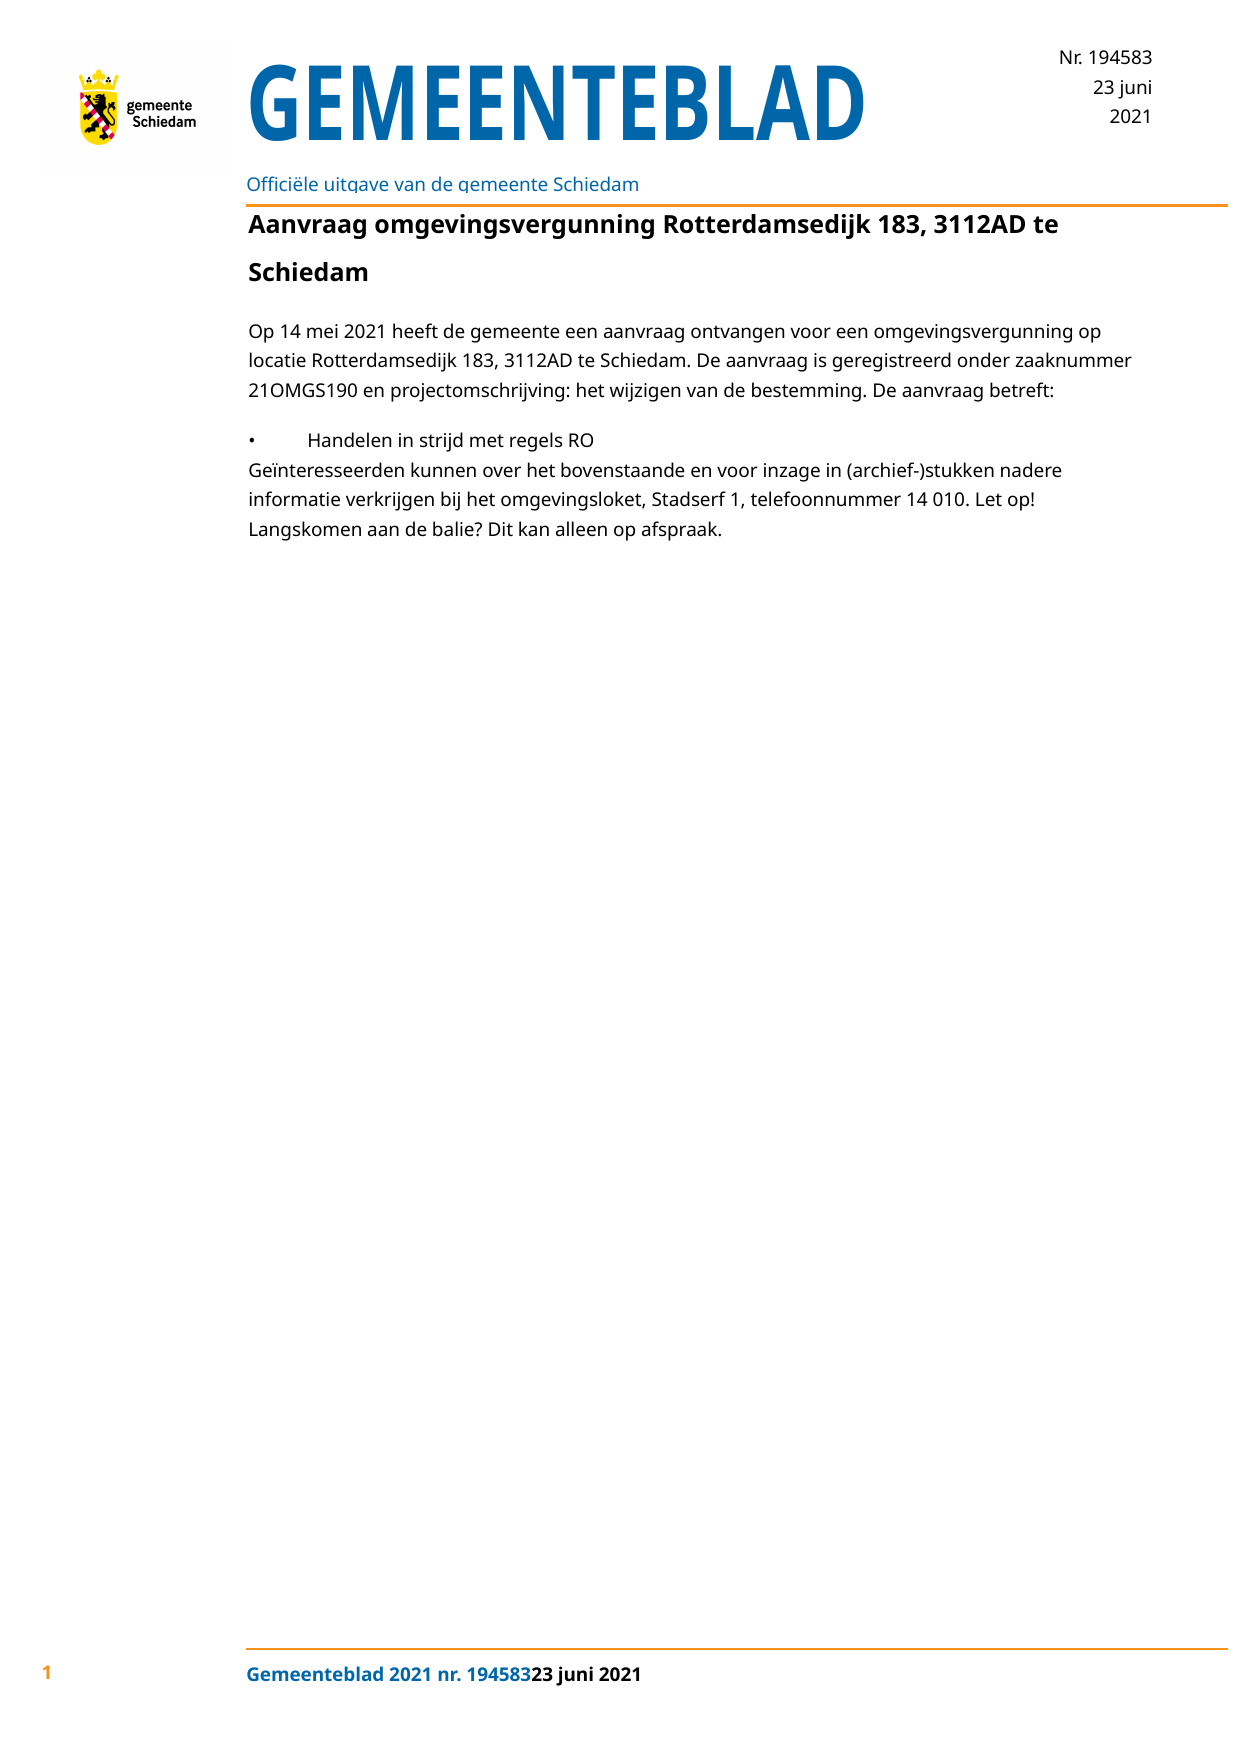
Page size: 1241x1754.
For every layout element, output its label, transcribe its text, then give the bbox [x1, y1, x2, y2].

text Geïnteresseerden kunnen over het bovenstaande en voor inzage in (archief-)stukken nadere informatie verkrijgen bij het omgevingsloket, Stadserf 1, telefoonnummer 14 010. Let op! Langskomen aan de balie? Dit kan alleen op afspraak. [248, 457, 1152, 542]
list Handelen in strijd met regels RO [248, 427, 1152, 453]
text Aanvraag omgevingsvergunning Rotterdamsedijk 183, 3112AD te Schiedam [248, 207, 1152, 288]
text Op 14 mei 2021 heeft de gemeente een aanvraag ontvangen voor een omgevingsvergunning op locatie Rotterdamsedijk 183, 3112AD te Schiedam. De aanvraag is geregistreerd onder zaaknummer 21OMGS190 en projectomschrijving: het wijzigen van de bestemming. De aanvraag betreft: [248, 318, 1152, 403]
picture [41, 47, 231, 172]
